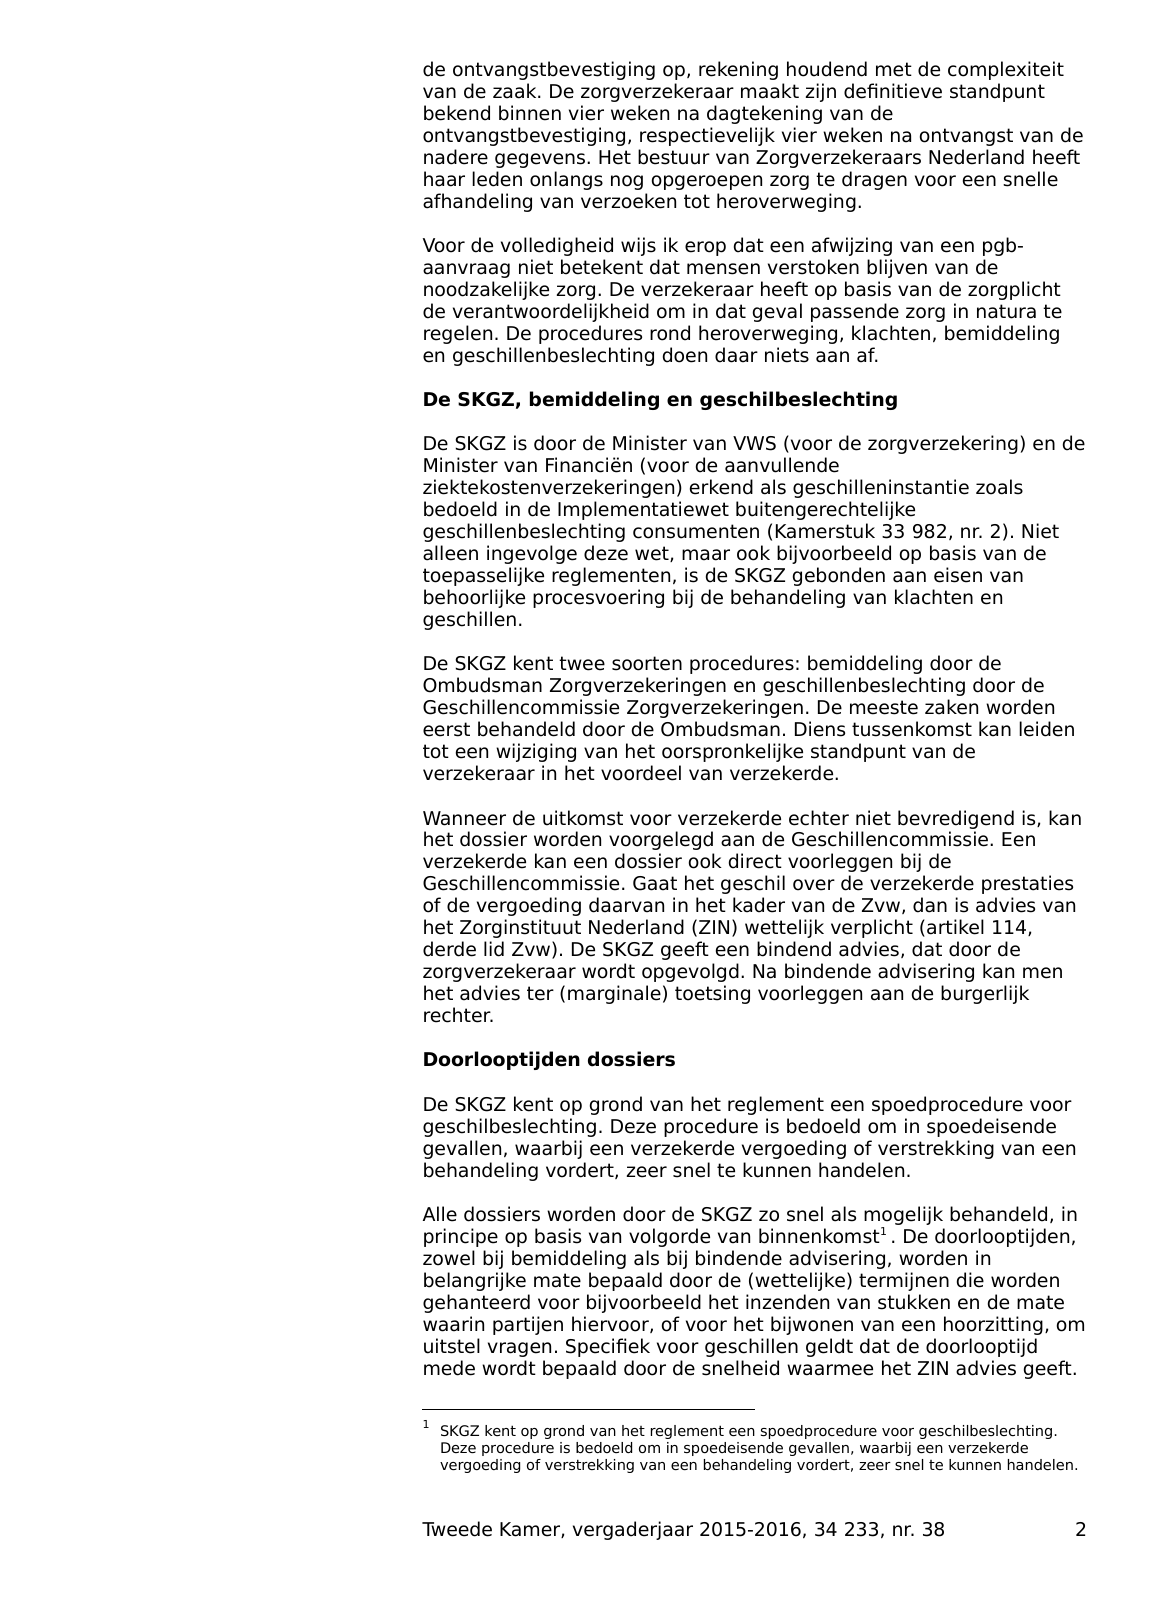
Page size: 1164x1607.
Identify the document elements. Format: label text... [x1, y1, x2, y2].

text De SKGZ kent twee soorten procedures: bemiddeling door de Ombudsman Zorgverzekeringen en geschillenbeslechting door de Geschillencommissie Zorgverzekeringen. De meeste zaken worden eerst behandeld door de Ombudsman. Diens tussenkomst kan leiden tot een wijziging van het oorspronkelijke standpunt van de verzekeraar in het voordeel van verzekerde. [422, 653, 1087, 785]
text de ontvangstbevestiging op, rekening houdend met de complexiteit van de zaak. De zorgverzekeraar maakt zijn definitieve standpunt bekend binnen vier weken na dagtekening van de ontvangstbevestiging, respectievelijk vier weken na ontvangst van de nadere gegevens. Het bestuur van Zorgverzekeraars Nederland heeft haar leden onlangs nog opgeroepen zorg te dragen voor een snelle afhandeling van verzoeken tot heroverweging. [422, 59, 1087, 213]
text Voor de volledigheid wijs ik erop dat een afwijzing van een pgb-aanvraag niet betekent dat mensen verstoken blijven van de noodzakelijke zorg. De verzekeraar heeft op basis van de zorgplicht de verantwoordelijkheid om in dat geval passende zorg in natura te regelen. De procedures rond heroverweging, klachten, bemiddeling en geschillenbeslechting doen daar niets aan af. [422, 235, 1087, 367]
subtitle Doorlooptijden dossiers [422, 1049, 1087, 1071]
text SKGZ kent op grond van het reglement een spoedprocedure voor geschilbeslechting. Deze procedure is bedoeld om in spoedeisende gevallen, waarbij een verzekerde vergoeding of verstrekking van een behandeling vordert, zeer snel te kunnen handelen. [422, 1418, 1087, 1474]
text De SKGZ kent op grond van het reglement een spoedprocedure voor geschilbeslechting. Deze procedure is bedoeld om in spoedeisende gevallen, waarbij een verzekerde vergoeding of verstrekking van een behandeling vordert, zeer snel te kunnen handelen. [422, 1093, 1087, 1181]
text Wanneer de uitkomst voor verzekerde echter niet bevredigend is, kan het dossier worden voorgelegd aan de Geschillencommissie. Een verzekerde kan een dossier ook direct voorleggen bij de Geschillencommissie. Gaat het geschil over de verzekerde prestaties of de vergoeding daarvan in het kader van de Zvw, dan is advies van het Zorginstituut Nederland (ZIN) wettelijk verplicht (artikel 114, derde lid Zvw). De SKGZ geeft een bindend advies, dat door de zorgverzekeraar wordt opgevolgd. Na bindende advisering kan men het advies ter (marginale) toetsing voorleggen aan de burgerlijk rechter. [422, 807, 1087, 1027]
text Alle dossiers worden door de SKGZ zo snel als mogelijk behandeld, in principe op basis van volgorde van binnenkomst. De doorlooptijden, zowel bij bemiddeling als bij bindende advisering, worden in belangrijke mate bepaald door de (wettelijke) termijnen die worden gehanteerd voor bijvoorbeeld het inzenden van stukken en de mate waarin partijen hiervoor, of voor het bijwonen van een hoorzitting, om uitstel vragen. Specifiek voor geschillen geldt dat de doorlooptijd mede wordt bepaald door de snelheid waarmee het ZIN advies geeft. [422, 1204, 1087, 1379]
text De SKGZ is door de Minister van VWS (voor de zorgverzekering) en de Minister van Financiën (voor de aanvullende ziektekostenverzekeringen) erkend als geschilleninstantie zoals bedoeld in de Implementatiewet buitengerechtelijke geschillenbeslechting consumenten (Kamerstuk 33 982, nr. 2). Niet alleen ingevolge deze wet, maar ook bijvoorbeeld op basis van de toepasselijke reglementen, is de SKGZ gebonden aan eisen van behoorlijke procesvoering bij de behandeling van klachten en geschillen. [422, 433, 1087, 631]
subtitle De SKGZ, bemiddeling en geschilbeslechting [422, 389, 1087, 411]
